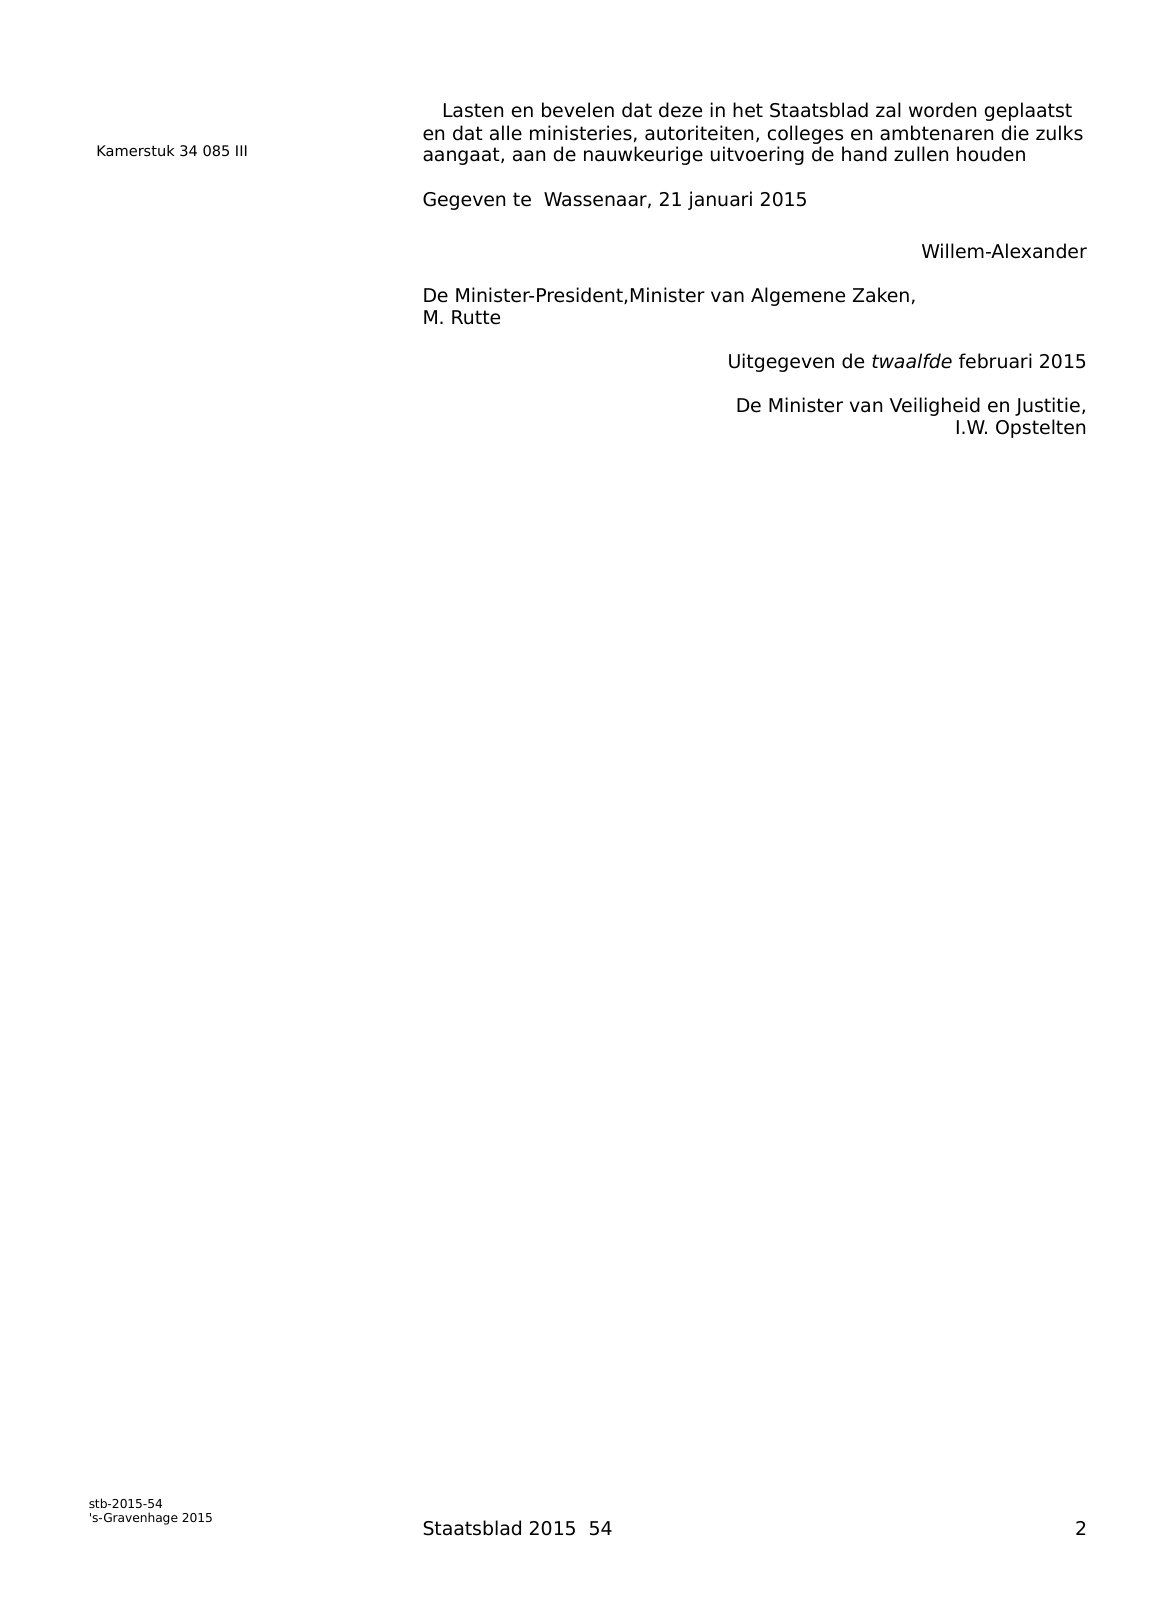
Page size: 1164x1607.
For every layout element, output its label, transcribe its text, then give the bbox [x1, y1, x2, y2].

text De Minister-President,Minister van Algemene Zaken, M. Rutte [422, 285, 1087, 329]
text Uitgegeven de twaalfde februari 2015 [422, 351, 1087, 373]
text Kamerstuk 34 085 III [77, 143, 396, 160]
text Gegeven te Wassenaar, 21 januari 2015 [422, 188, 1087, 211]
text Lasten en bevelen dat deze in het Staatsblad zal worden geplaatst en dat alle ministeries, autoriteiten, colleges en ambtenaren die zulks aangaat, aan de nauwkeurige uitvoering de hand zullen houden [422, 100, 1087, 166]
text 's-Gravenhage 2015 [88, 1511, 323, 1525]
text Willem-Alexander [422, 241, 1087, 262]
text De Minister van Veiligheid en Justitie, I.W. Opstelten [422, 395, 1087, 439]
text stb-2015-54 [88, 1497, 323, 1511]
